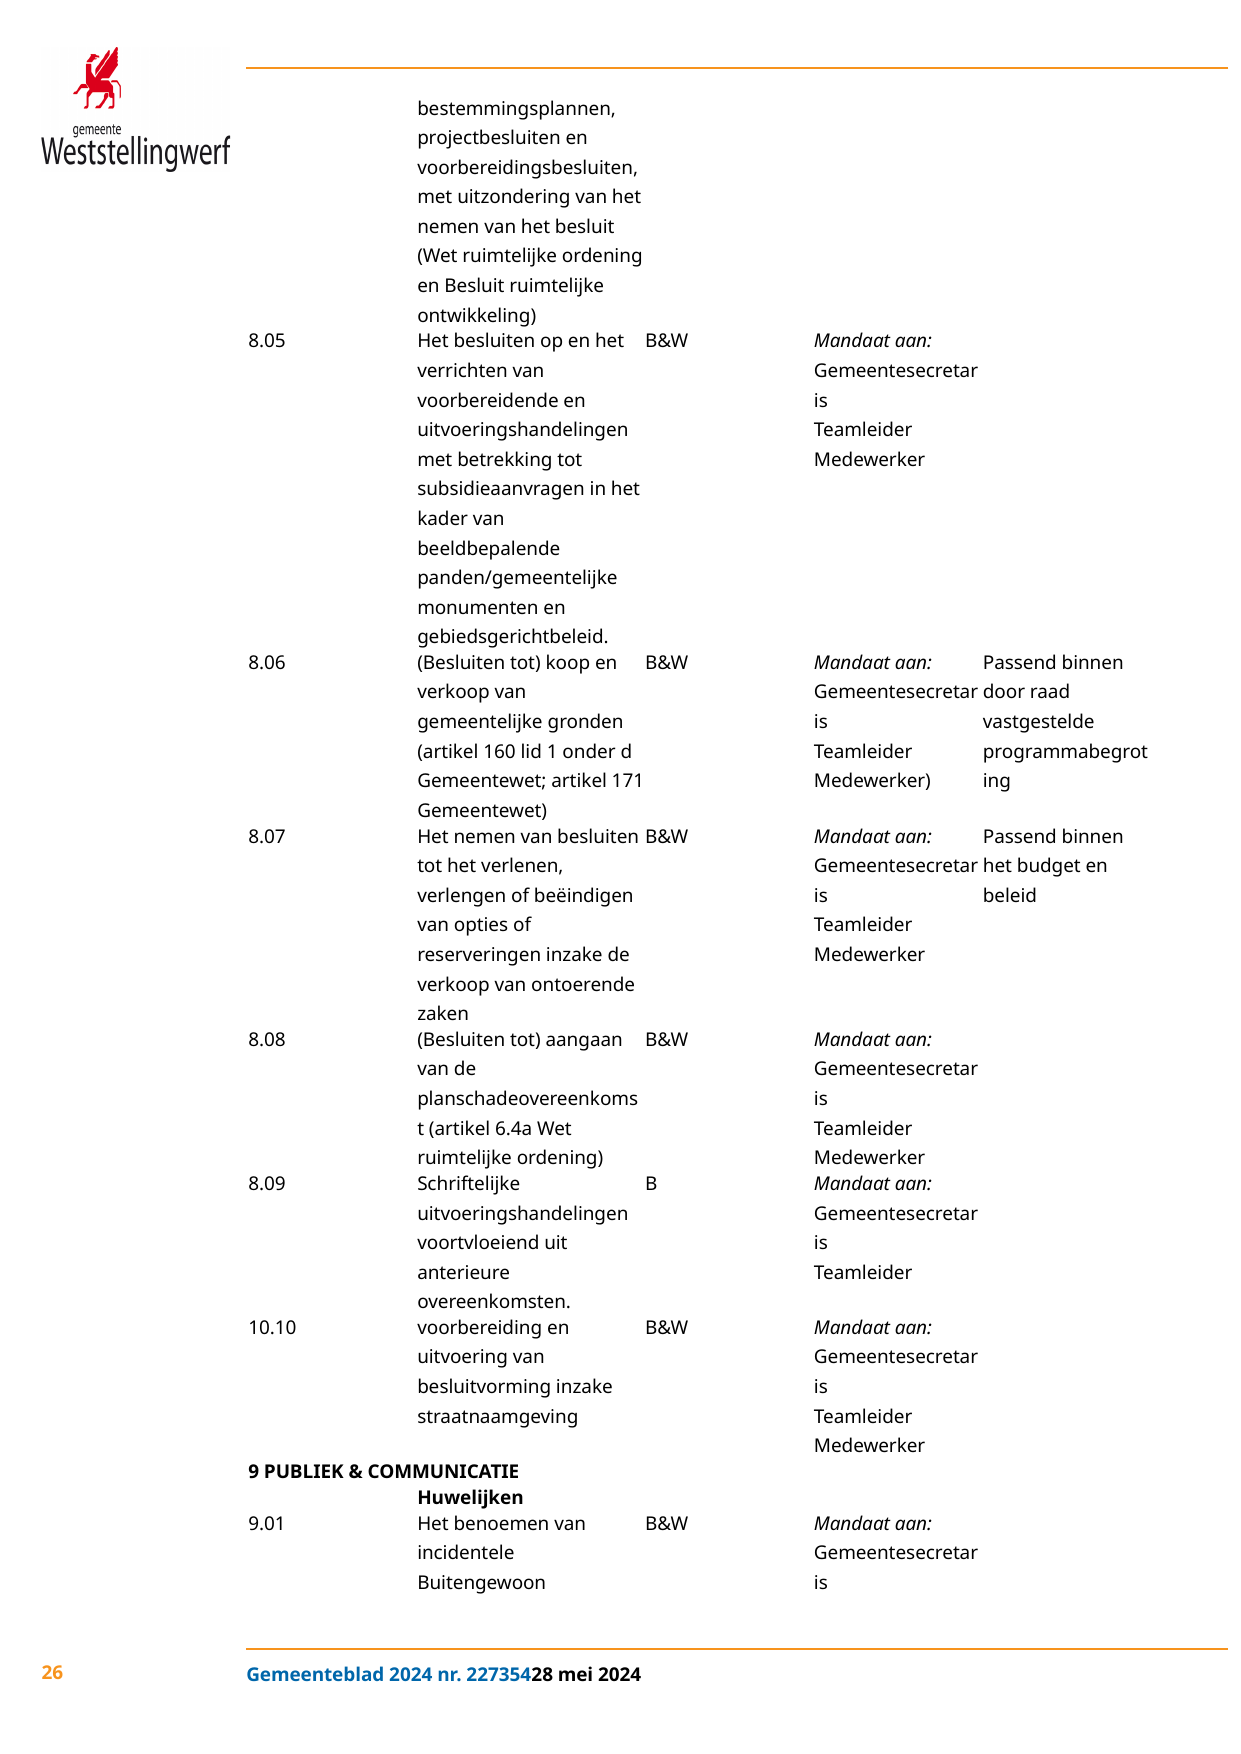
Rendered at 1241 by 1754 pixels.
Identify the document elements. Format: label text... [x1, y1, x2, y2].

table_cell Mandaat aan: Gemeentesecretaris Teamleider Medewerker [814, 1314, 983, 1458]
table_cell B&W [645, 1026, 814, 1170]
table_cell B&W [645, 328, 814, 649]
table_cell Mandaat aan: Gemeentesecretaris [814, 1510, 983, 1594]
table_cell 10.10 [248, 1314, 417, 1458]
table_cell [248, 1484, 417, 1510]
table_cell 8.09 [248, 1170, 417, 1314]
table_cell Passend binnen het budget en beleid [983, 823, 1152, 1026]
table_cell [645, 95, 814, 328]
table_cell Mandaat aan: Gemeentesecretaris Teamleider Medewerker [814, 823, 983, 1026]
table_cell B [645, 1170, 814, 1314]
table_cell [983, 328, 1152, 649]
table_cell B&W [645, 649, 814, 823]
table_cell B&W [645, 1314, 814, 1458]
table_cell [983, 1170, 1152, 1314]
table_cell (Besluiten tot) aangaan van de planschadeovereenkomst (artikel 6.4a Wet ruimtelijke ordening) [417, 1026, 645, 1170]
table_cell Het nemen van besluiten tot het verlenen, verlengen of beëindigen van opties of reserveringen inzake de verkoop van ontoerende zaken [417, 823, 645, 1026]
table_cell Huwelijken [417, 1484, 1152, 1510]
table_cell voorbereiding en uitvoering van besluitvorming inzake straatnaamgeving [417, 1314, 645, 1458]
table_cell 9 PUBLIEK & COMMUNICATIE [248, 1458, 1152, 1484]
table_cell Het besluiten op en het verrichten van voorbereidende en uitvoeringshandelingen met betrekking tot subsidieaanvragen in het kader van beeldbepalende panden/gemeentelijke monumenten en gebiedsgerichtbeleid. [417, 328, 645, 649]
picture [41, 47, 231, 172]
table_cell bestemmingsplannen, projectbesluiten en voorbereidingsbesluiten, met uitzondering van het nemen van het besluit (Wet ruimtelijke ordening en Besluit ruimtelijke ontwikkeling) [417, 95, 645, 328]
table_cell (Besluiten tot) koop en verkoop van gemeentelijke gronden (artikel 160 lid 1 onder d Gemeentewet; artikel 171 Gemeentewet) [417, 649, 645, 823]
table_cell [814, 95, 983, 328]
table_cell 8.08 [248, 1026, 417, 1170]
table_cell [983, 95, 1152, 328]
table_cell 9.01 [248, 1510, 417, 1594]
table_cell [983, 1026, 1152, 1170]
table_cell Passend binnen door raad vastgestelde programmabegroting [983, 649, 1152, 823]
table_cell Mandaat aan: Gemeentesecretaris Teamleider Medewerker [814, 328, 983, 649]
table_cell 8.05 [248, 328, 417, 649]
table_cell B&W [645, 1510, 814, 1594]
table_cell Mandaat aan: Gemeentesecretaris Teamleider Medewerker) [814, 649, 983, 823]
table_cell [248, 95, 417, 328]
table_cell B&W [645, 823, 814, 1026]
table_cell Mandaat aan: Gemeentesecretaris Teamleider [814, 1170, 983, 1314]
table_cell 8.06 [248, 649, 417, 823]
table_cell Schriftelijke uitvoeringshandelingen voortvloeiend uit anterieure overeenkomsten. [417, 1170, 645, 1314]
table_cell [983, 1314, 1152, 1458]
table_cell Mandaat aan: Gemeentesecretaris Teamleider Medewerker [814, 1026, 983, 1170]
table_cell 8.07 [248, 823, 417, 1026]
table_cell Het benoemen van incidentele Buitengewoon [417, 1510, 645, 1594]
table_cell [983, 1510, 1152, 1594]
